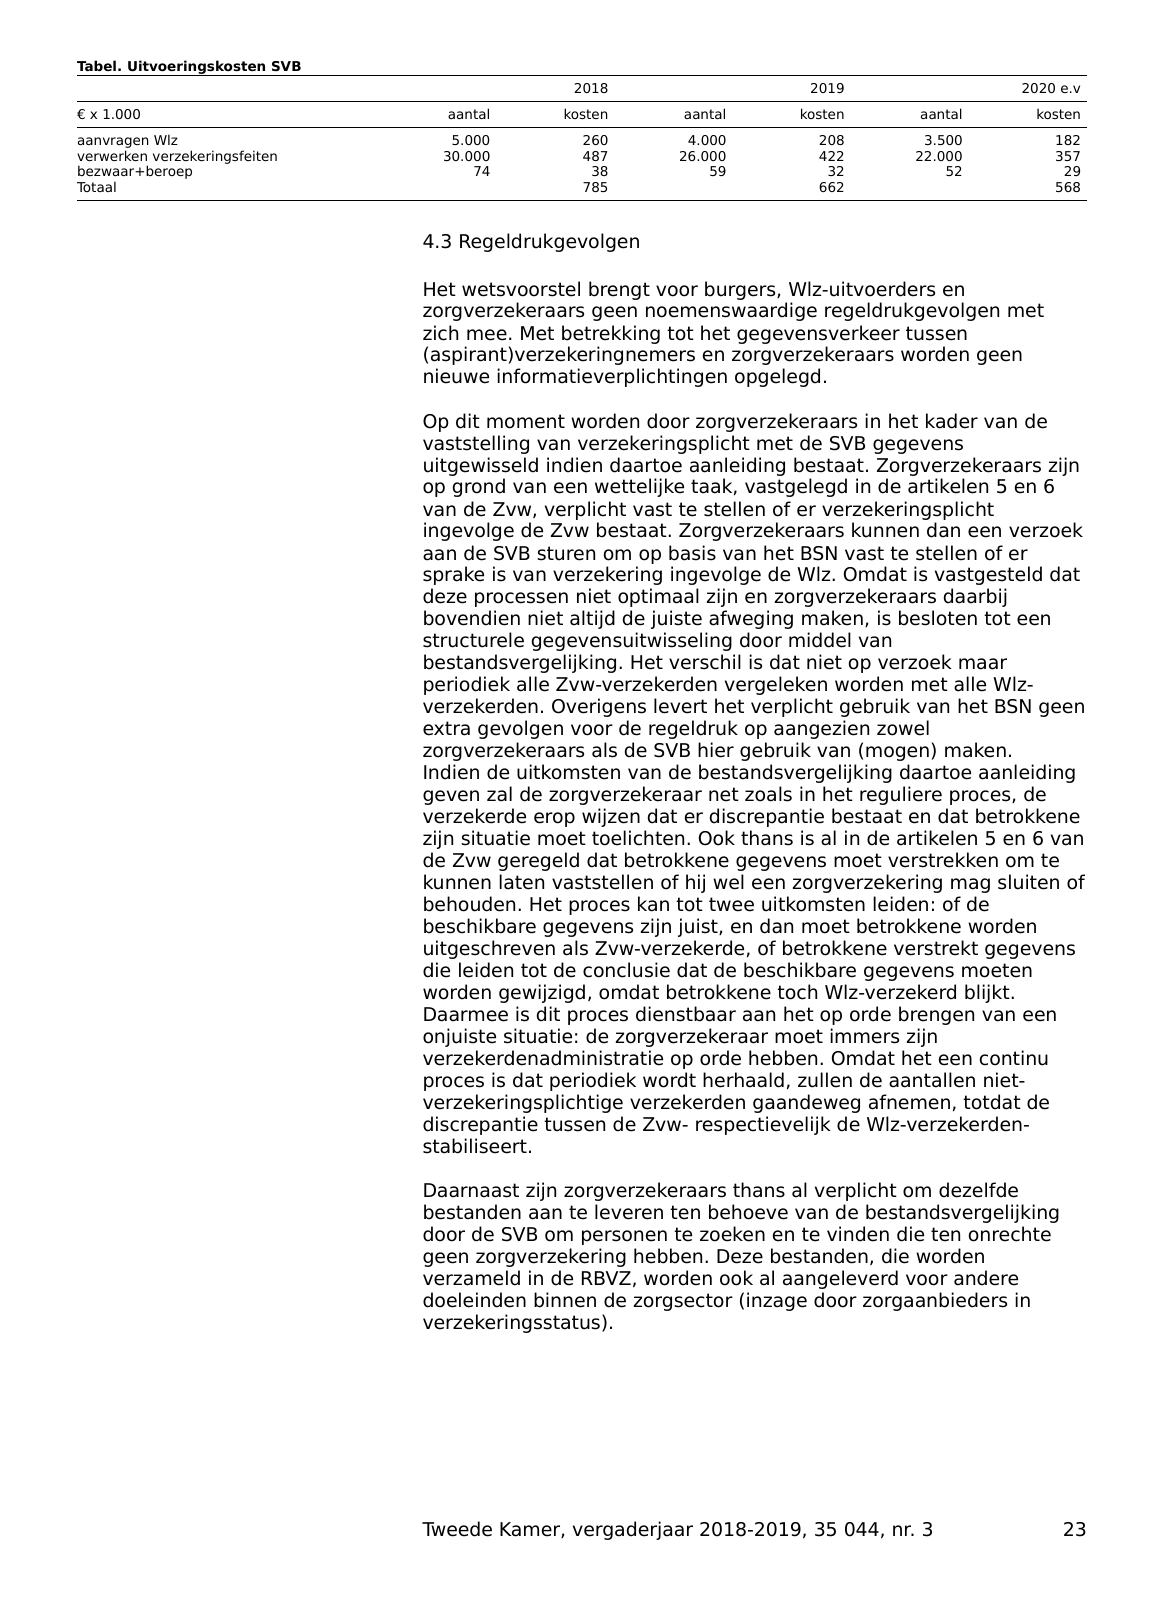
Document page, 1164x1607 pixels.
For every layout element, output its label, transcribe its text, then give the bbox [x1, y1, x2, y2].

table_header Tabel. Uitvoeringskosten SVB [77, 59, 1087, 75]
table_cell 662 [732, 180, 850, 200]
table_cell 182 [969, 128, 1087, 148]
table_cell bezwaar+beroep [77, 164, 378, 180]
table_cell 30.000 [378, 149, 496, 164]
table_cell 74 [378, 164, 496, 180]
table_cell aantal [614, 102, 732, 127]
table_cell 3.500 [850, 128, 968, 148]
table_cell 22.000 [850, 149, 968, 164]
text Op dit moment worden door zorgverzekeraars in het kader van de vaststelling van verzekeringsplicht met de SVB gegevens uitgewisseld indien daartoe aanleiding bestaat. Zorgverzekeraars zijn op grond van een wettelijke taak, vastgelegd in de artikelen 5 en 6 van de Zvw, verplicht vast te stellen of er verzekeringsplicht ingevolge de Zvw bestaat. Zorgverzekeraars kunnen dan een verzoek aan de SVB sturen om op basis van het BSN vast te stellen of er sprake is van verzekering ingevolge de Wlz. Omdat is vastgesteld dat deze processen niet optimaal zijn en zorgverzekeraars daarbij bovendien niet altijd de juiste afweging maken, is besloten tot een structurele gegevensuitwisseling door middel van bestandsvergelijking. Het verschil is dat niet op verzoek maar periodiek alle Zvw-verzekerden vergeleken worden met alle Wlz-verzekerden. Overigens levert het verplicht gebruik van het BSN geen extra gevolgen voor de regeldruk op aangezien zowel zorgverzekeraars als de SVB hier gebruik van (mogen) maken. [422, 411, 1087, 762]
table_cell 29 [969, 164, 1087, 180]
table_cell 2019 [614, 76, 850, 101]
table_cell 487 [496, 149, 614, 164]
table_cell 52 [850, 164, 968, 180]
table_cell Totaal [77, 180, 378, 200]
table_cell 4.000 [614, 128, 732, 148]
table_cell 32 [732, 164, 850, 180]
table_cell 208 [732, 128, 850, 148]
table_cell 2018 [378, 76, 614, 101]
table_cell aanvragen Wlz [77, 128, 378, 148]
table_cell aantal [378, 102, 496, 127]
table_cell kosten [732, 102, 850, 127]
table_cell [614, 180, 732, 200]
table_cell 26.000 [614, 149, 732, 164]
text Daarnaast zijn zorgverzekeraars thans al verplicht om dezelfde bestanden aan te leveren ten behoeve van de bestandsvergelijking door de SVB om personen te zoeken en te vinden die ten onrechte geen zorgverzekering hebben. Deze bestanden, die worden verzameld in de RBVZ, worden ook al aangeleverd voor andere doeleinden binnen de zorgsector (inzage door zorgaanbieders in verzekeringsstatus). [422, 1180, 1087, 1334]
table_cell 2020 e.v [850, 76, 1087, 101]
table_cell [378, 180, 496, 200]
table_cell 568 [969, 180, 1087, 200]
table_cell [850, 180, 968, 200]
table_cell € x 1.000 [77, 102, 378, 127]
table_cell 5.000 [378, 128, 496, 148]
table_cell aantal [850, 102, 968, 127]
subtitle 4.3 Regeldrukgevolgen [422, 231, 1087, 253]
table_cell verwerken verzekeringsfeiten [77, 149, 378, 164]
table_cell 260 [496, 128, 614, 148]
table_cell 785 [496, 180, 614, 200]
table_cell 38 [496, 164, 614, 180]
table_cell 422 [732, 149, 850, 164]
table_cell kosten [496, 102, 614, 127]
table_cell [77, 76, 378, 101]
text Het wetsvoorstel brengt voor burgers, Wlz-uitvoerders en zorgverzekeraars geen noemenswaardige regeldrukgevolgen met zich mee. Met betrekking tot het gegevensverkeer tussen (aspirant)verzekeringnemers en zorgverzekeraars worden geen nieuwe informatieverplichtingen opgelegd. [422, 278, 1087, 388]
table_cell 357 [969, 149, 1087, 164]
table_cell kosten [969, 102, 1087, 127]
table_cell 59 [614, 164, 732, 180]
text Indien de uitkomsten van de bestandsvergelijking daartoe aanleiding geven zal de zorgverzekeraar net zoals in het reguliere proces, de verzekerde erop wijzen dat er discrepantie bestaat en dat betrokkene zijn situatie moet toelichten. Ook thans is al in de artikelen 5 en 6 van de Zvw geregeld dat betrokkene gegevens moet verstrekken om te kunnen laten vaststellen of hij wel een zorgverzekering mag sluiten of behouden. Het proces kan tot twee uitkomsten leiden: of de beschikbare gegevens zijn juist, en dan moet betrokkene worden uitgeschreven als Zvw-verzekerde, of betrokkene verstrekt gegevens die leiden tot de conclusie dat de beschikbare gegevens moeten worden gewijzigd, omdat betrokkene toch Wlz-verzekerd blijkt. Daarmee is dit proces dienstbaar aan het op orde brengen van een onjuiste situatie: de zorgverzekeraar moet immers zijn verzekerdenadministratie op orde hebben. Omdat het een continu proces is dat periodiek wordt herhaald, zullen de aantallen niet-verzekeringsplichtige verzekerden gaandeweg afnemen, totdat de discrepantie tussen de Zvw- respectievelijk de Wlz-verzekerden- stabiliseert. [422, 762, 1087, 1158]
